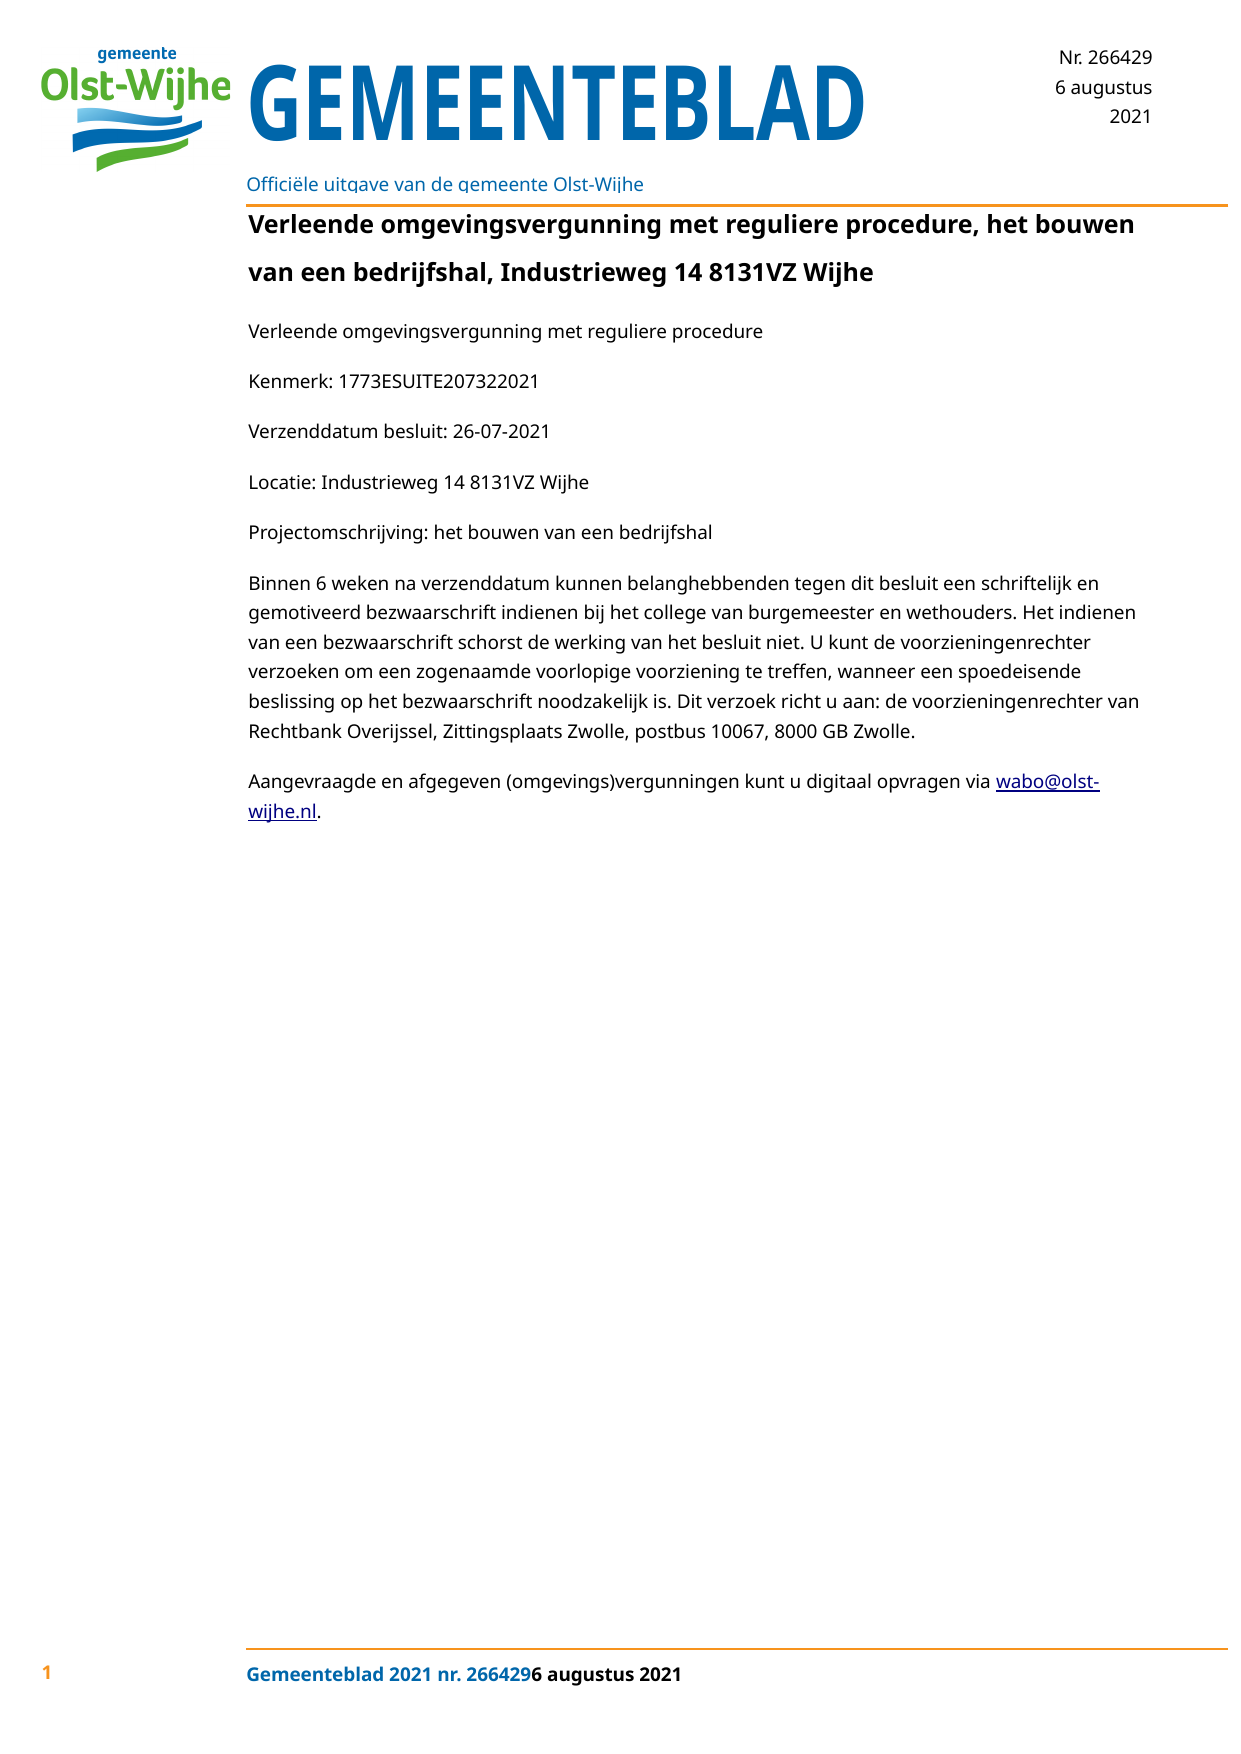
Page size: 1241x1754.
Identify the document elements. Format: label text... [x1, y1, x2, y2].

text Projectomschrijving: het bouwen van een bedrijfshal [248, 519, 1152, 545]
text Kenmerk: 1773ESUITE207322021 [248, 368, 1152, 394]
text Binnen 6 weken na verzenddatum kunnen belanghebbenden tegen dit besluit een schriftelijk en gemotiveerd bezwaarschrift indienen bij het college van burgemeester en wethouders. Het indienen van een bezwaarschrift schorst de werking van het besluit niet. U kunt de voorzieningenrechter verzoeken om een zogenaamde voorlopige voorziening te treffen, wanneer een spoedeisende beslissing op het bezwaarschrift noodzakelijk is. Dit verzoek richt u aan: de voorzieningenrechter van Rechtbank Overijssel, Zittingsplaats Zwolle, postbus 10067, 8000 GB Zwolle. [248, 570, 1152, 744]
text Locatie: Industrieweg 14 8131VZ Wijhe [248, 469, 1152, 495]
picture [41, 47, 231, 172]
text Verleende omgevingsvergunning met reguliere procedure [248, 318, 1152, 344]
text Verleende omgevingsvergunning met reguliere procedure, het bouwen van een bedrijfshal, Industrieweg 14 8131VZ Wijhe [248, 207, 1152, 288]
text Verzenddatum besluit: 26-07-2021 [248, 419, 1152, 444]
text Aangevraagde en afgegeven (omgevings)vergunningen kunt u digitaal opvragen via wabo@olst-wijhe.nl. [248, 768, 1152, 824]
